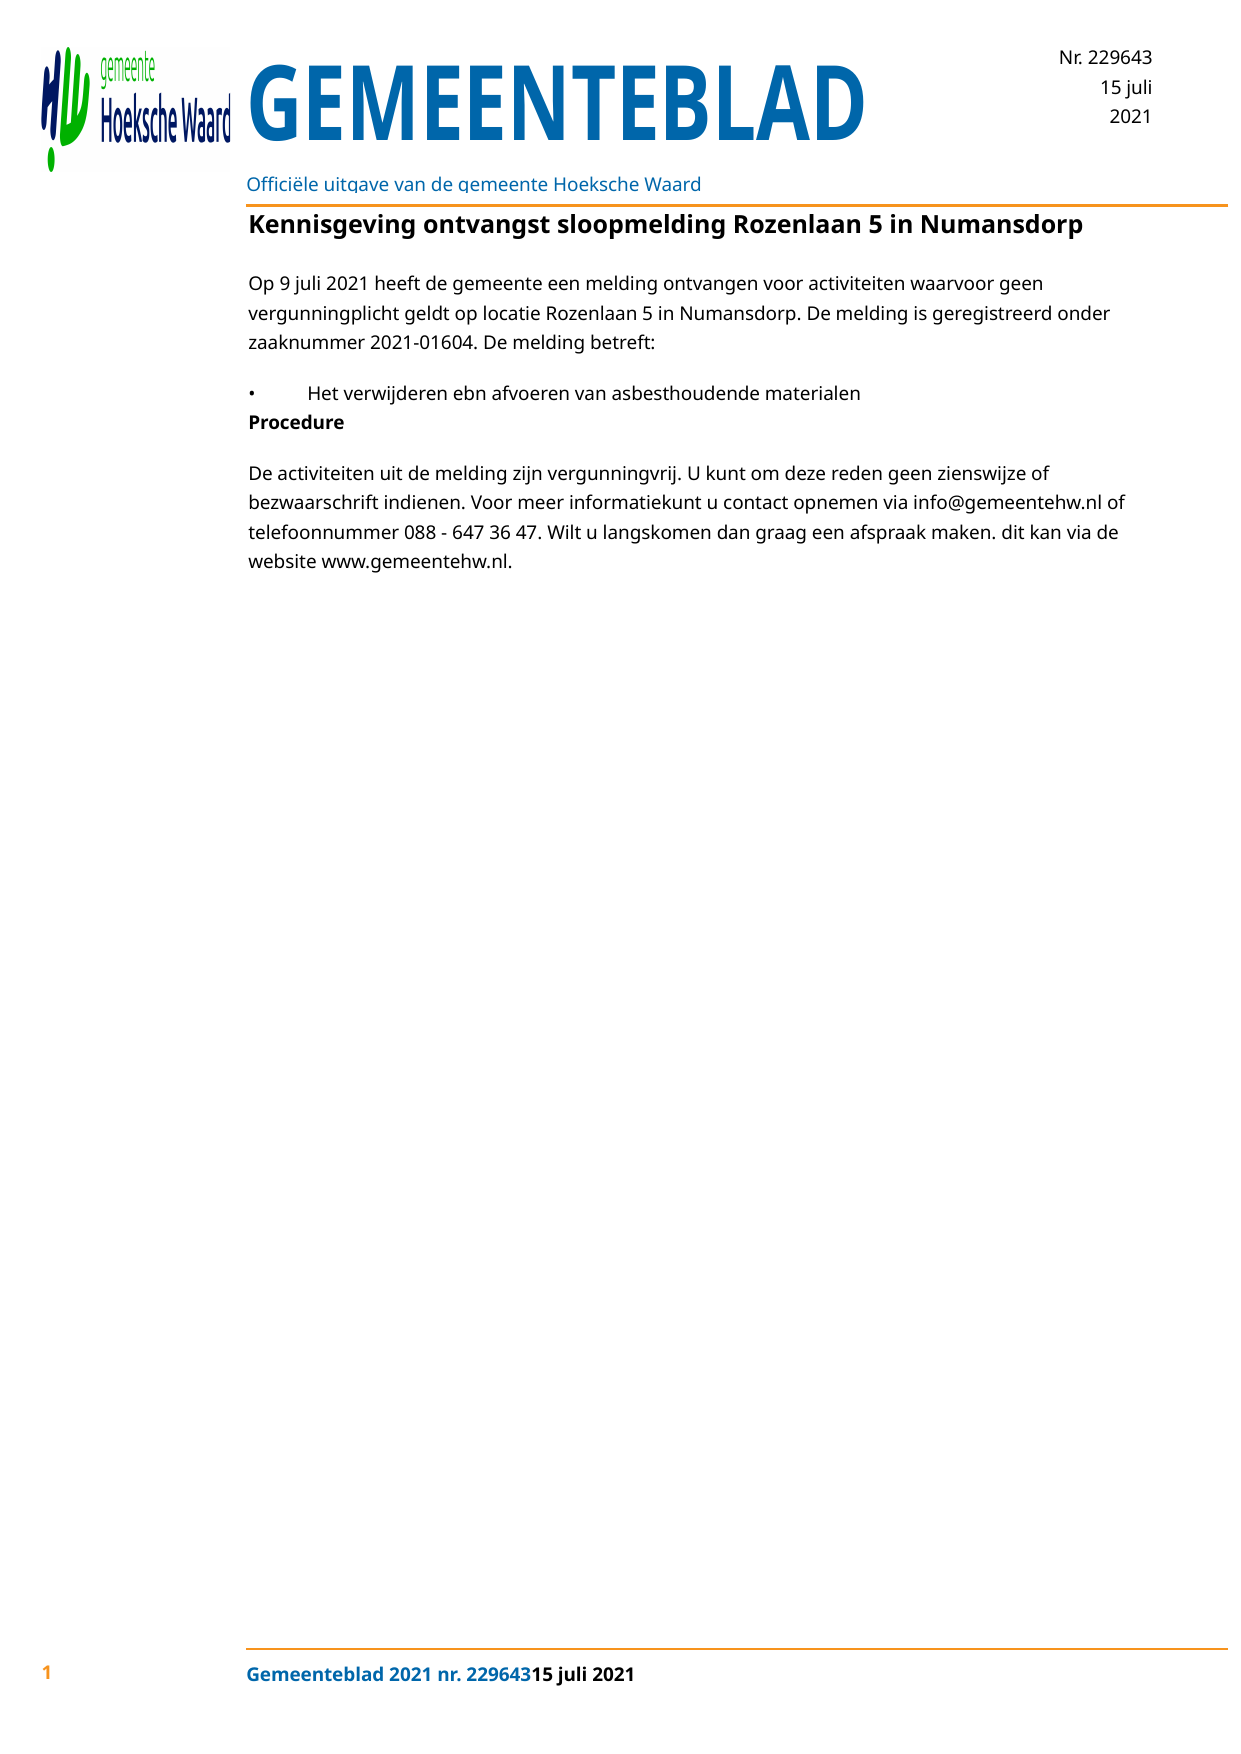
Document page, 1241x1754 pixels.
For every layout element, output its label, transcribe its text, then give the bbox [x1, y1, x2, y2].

picture [41, 47, 231, 172]
text Procedure [248, 409, 1152, 435]
text De activiteiten uit de melding zijn vergunningvrij. U kunt om deze reden geen zienswijze of bezwaarschrift indienen. Voor meer informatiekunt u contact opnemen via info@gemeentehw.nl of telefoonnummer 088 - 647 36 47. Wilt u langskomen dan graag een afspraak maken. dit kan via de website www.gemeentehw.nl. [248, 460, 1152, 574]
text Kennisgeving ontvangst sloopmelding Rozenlaan 5 in Numansdorp [248, 207, 1152, 241]
list Het verwijderen ebn afvoeren van asbesthoudende materialen [248, 380, 1152, 406]
text Op 9 juli 2021 heeft de gemeente een melding ontvangen voor activiteiten waarvoor geen vergunningplicht geldt op locatie Rozenlaan 5 in Numansdorp. De melding is geregistreerd onder zaaknummer 2021-01604. De melding betreft: [248, 270, 1152, 355]
